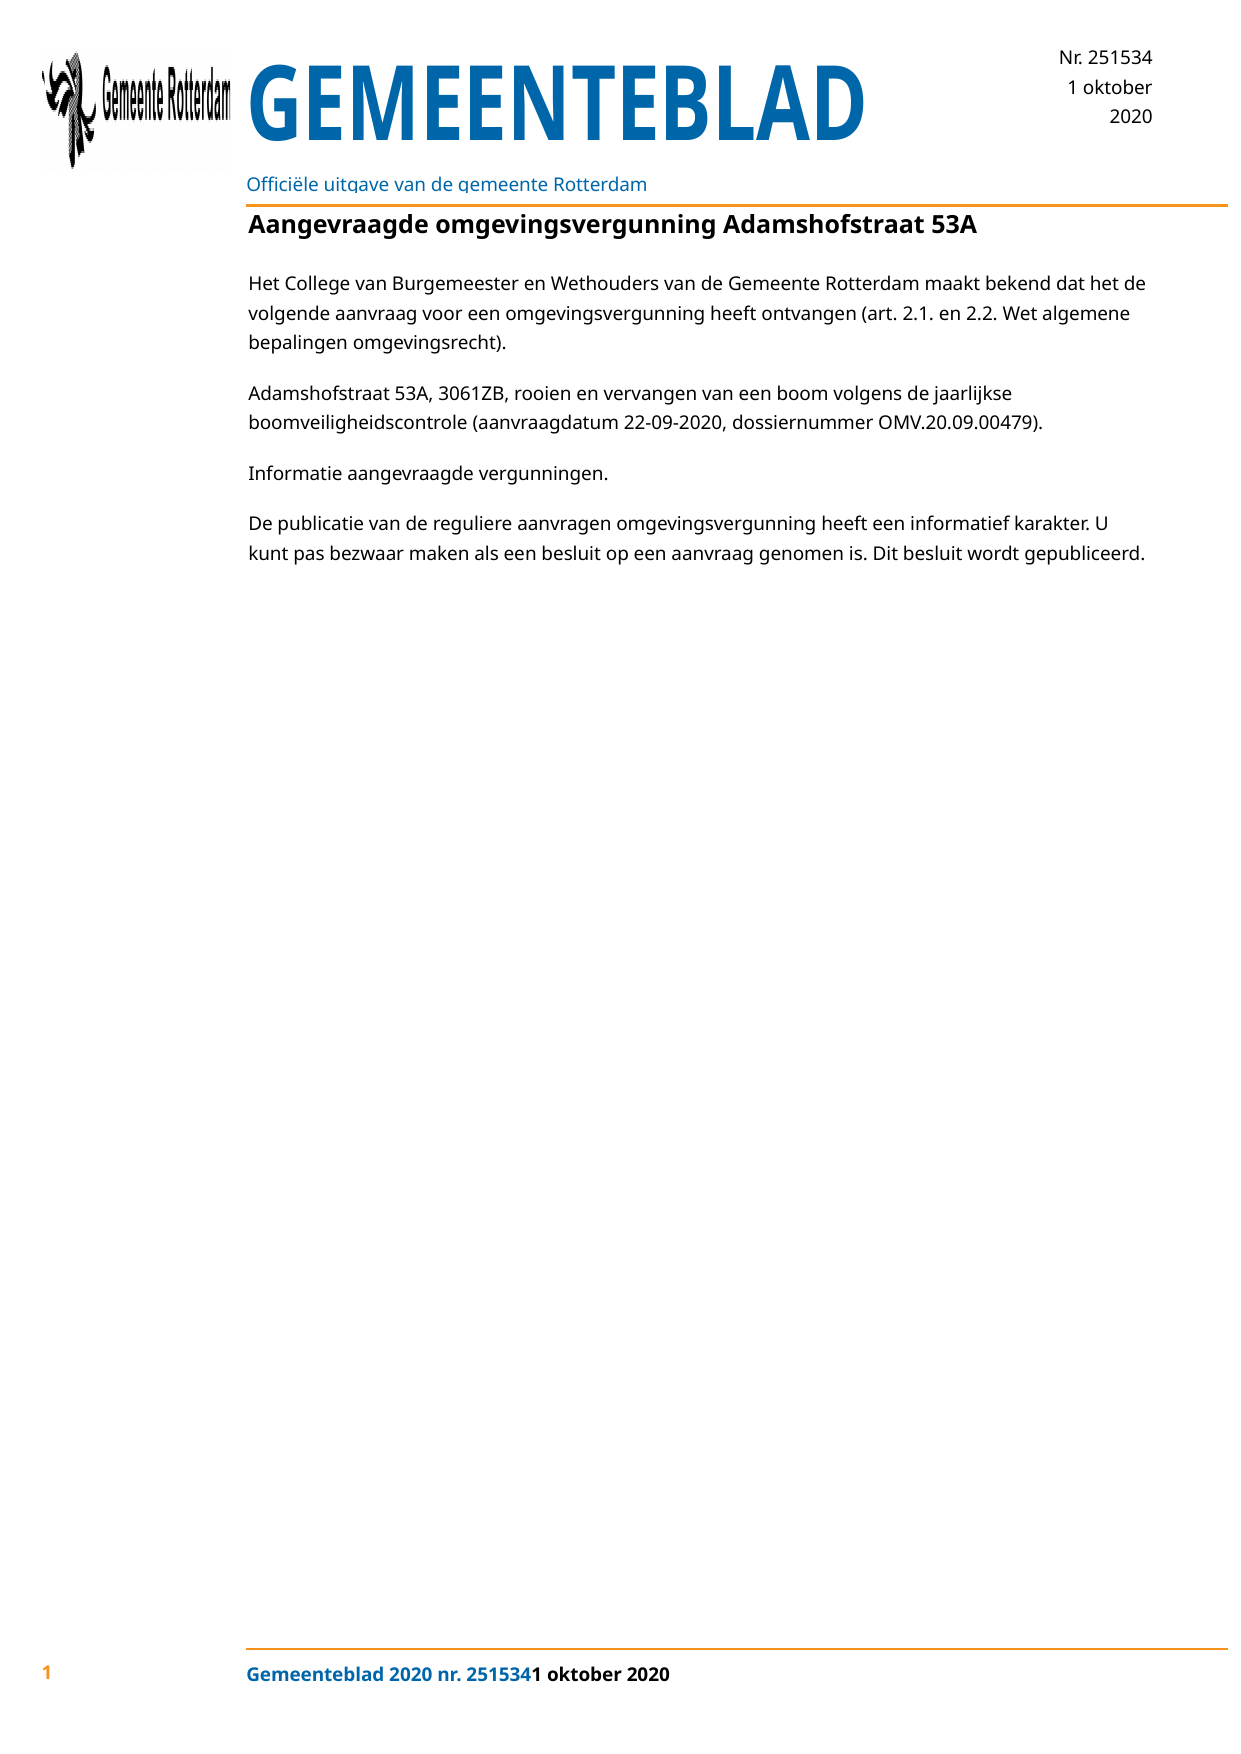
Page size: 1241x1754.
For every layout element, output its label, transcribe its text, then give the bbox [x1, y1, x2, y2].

text Informatie aangevraagde vergunningen. [248, 460, 1152, 486]
text De publicatie van de reguliere aanvragen omgevingsvergunning heeft een informatief karakter. U kunt pas bezwaar maken als een besluit op een aanvraag genomen is. Dit besluit wordt gepubliceerd. [248, 510, 1152, 566]
picture [41, 47, 231, 172]
text Het College van Burgemeester en Wethouders van de Gemeente Rotterdam maakt bekend dat het de volgende aanvraag voor een omgevingsvergunning heeft ontvangen (art. 2.1. en 2.2. Wet algemene bepalingen omgevingsrecht). [248, 270, 1152, 355]
text Aangevraagde omgevingsvergunning Adamshofstraat 53A [248, 207, 1152, 241]
text Adamshofstraat 53A, 3061ZB, rooien en vervangen van een boom volgens de jaarlijkse boomveiligheidscontrole (aanvraagdatum 22-09-2020, dossiernummer OMV.20.09.00479). [248, 380, 1152, 435]
